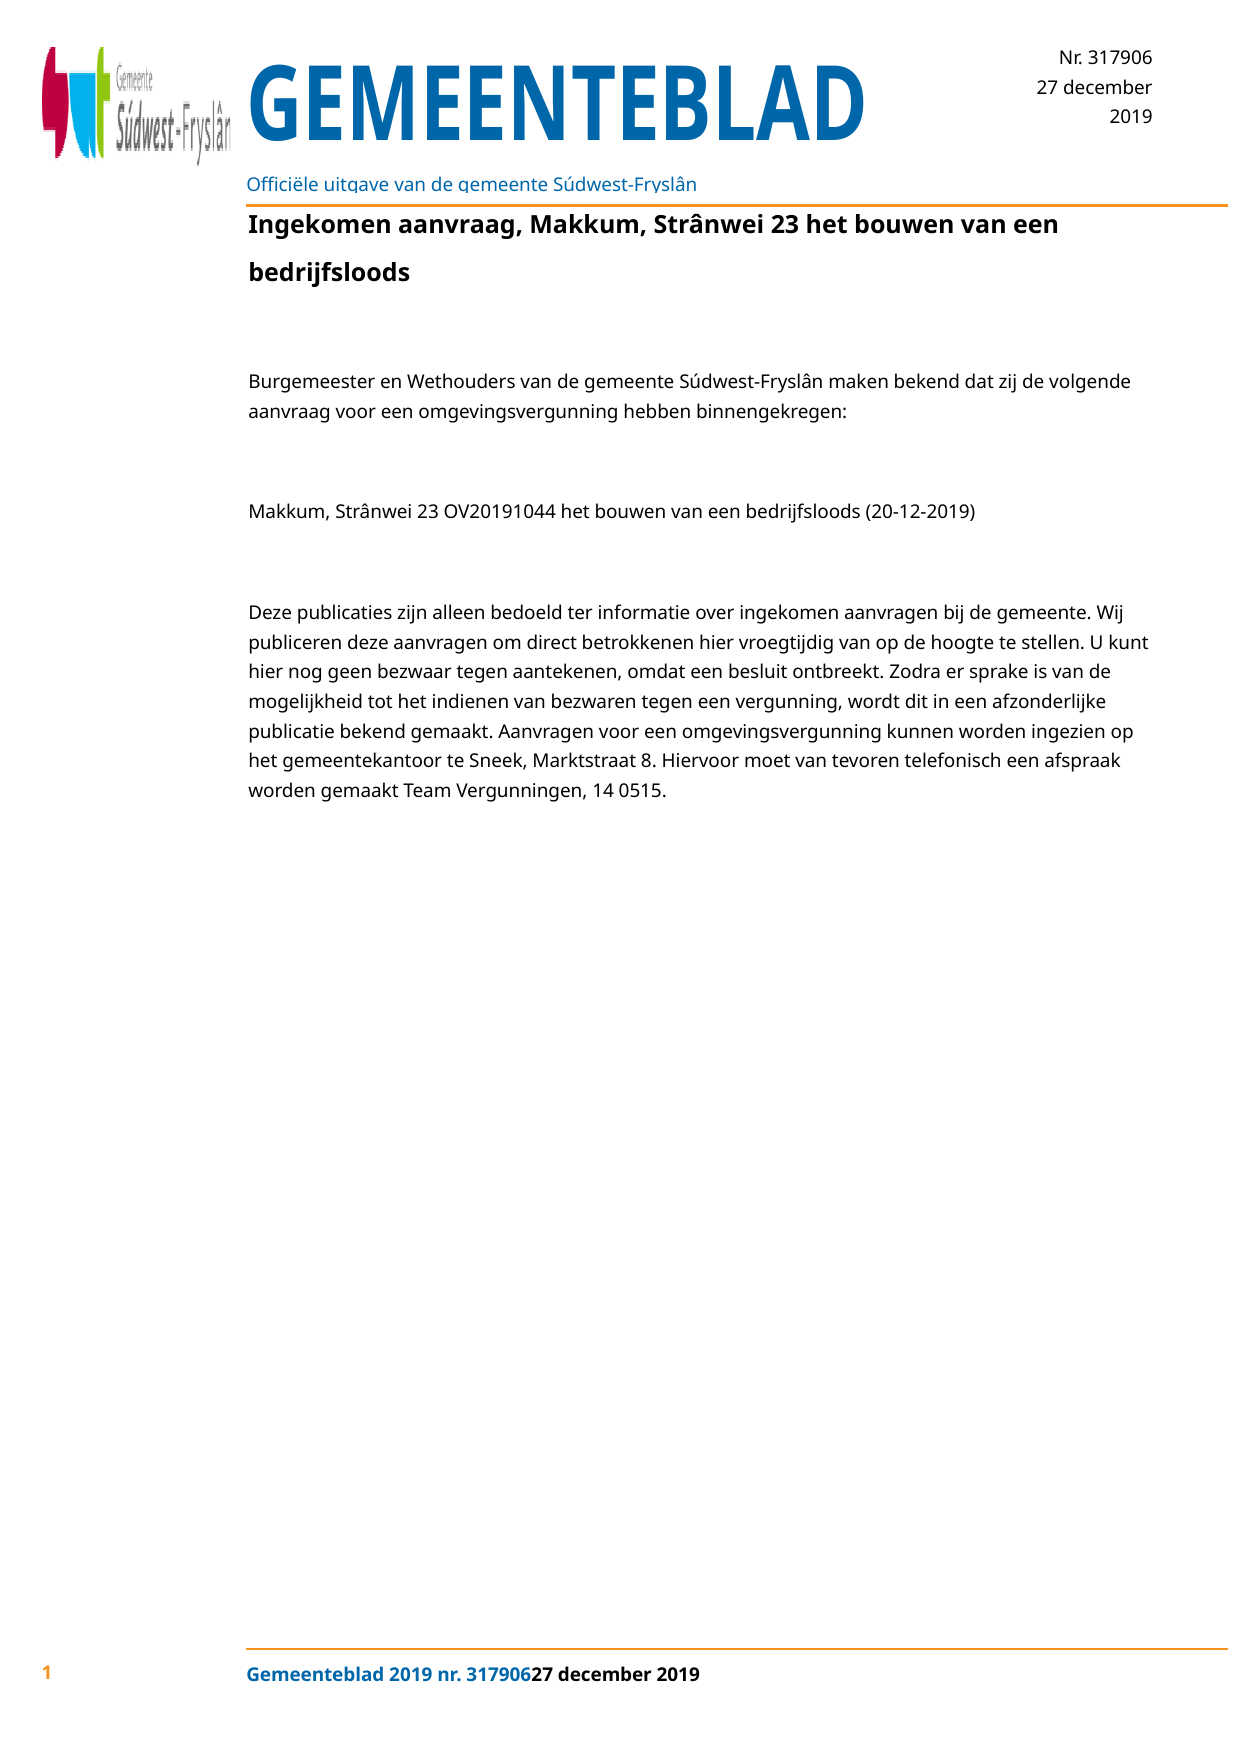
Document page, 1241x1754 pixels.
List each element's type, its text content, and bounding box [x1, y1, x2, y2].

text Deze publicaties zijn alleen bedoeld ter informatie over ingekomen aanvragen bij de gemeente. Wij publiceren deze aanvragen om direct betrokkenen hier vroegtijdig van op de hoogte te stellen. U kunt hier nog geen bezwaar tegen aantekenen, omdat een besluit ontbreekt. Zodra er sprake is van de mogelijkheid tot het indienen van bezwaren tegen een vergunning, wordt dit in een afzonderlijke publicatie bekend gemaakt. Aanvragen voor een omgevingsvergunning kunnen worden ingezien op het gemeentekantoor te Sneek, Marktstraat 8. Hiervoor moet van tevoren telefonisch een afspraak worden gemaakt Team Vergunningen, 14 0515. [248, 599, 1152, 803]
text Burgemeester en Wethouders van de gemeente Súdwest-Fryslân maken bekend dat zij de volgende aanvraag voor een omgevingsvergunning hebben binnengekregen: [248, 368, 1152, 424]
picture [41, 47, 231, 172]
text Makkum, Strânwei 23 OV20191044 het bouwen van een bedrijfsloods (20-12-2019) [248, 499, 1152, 524]
text Ingekomen aanvraag, Makkum, Strânwei 23 het bouwen van een bedrijfsloods [248, 207, 1152, 288]
